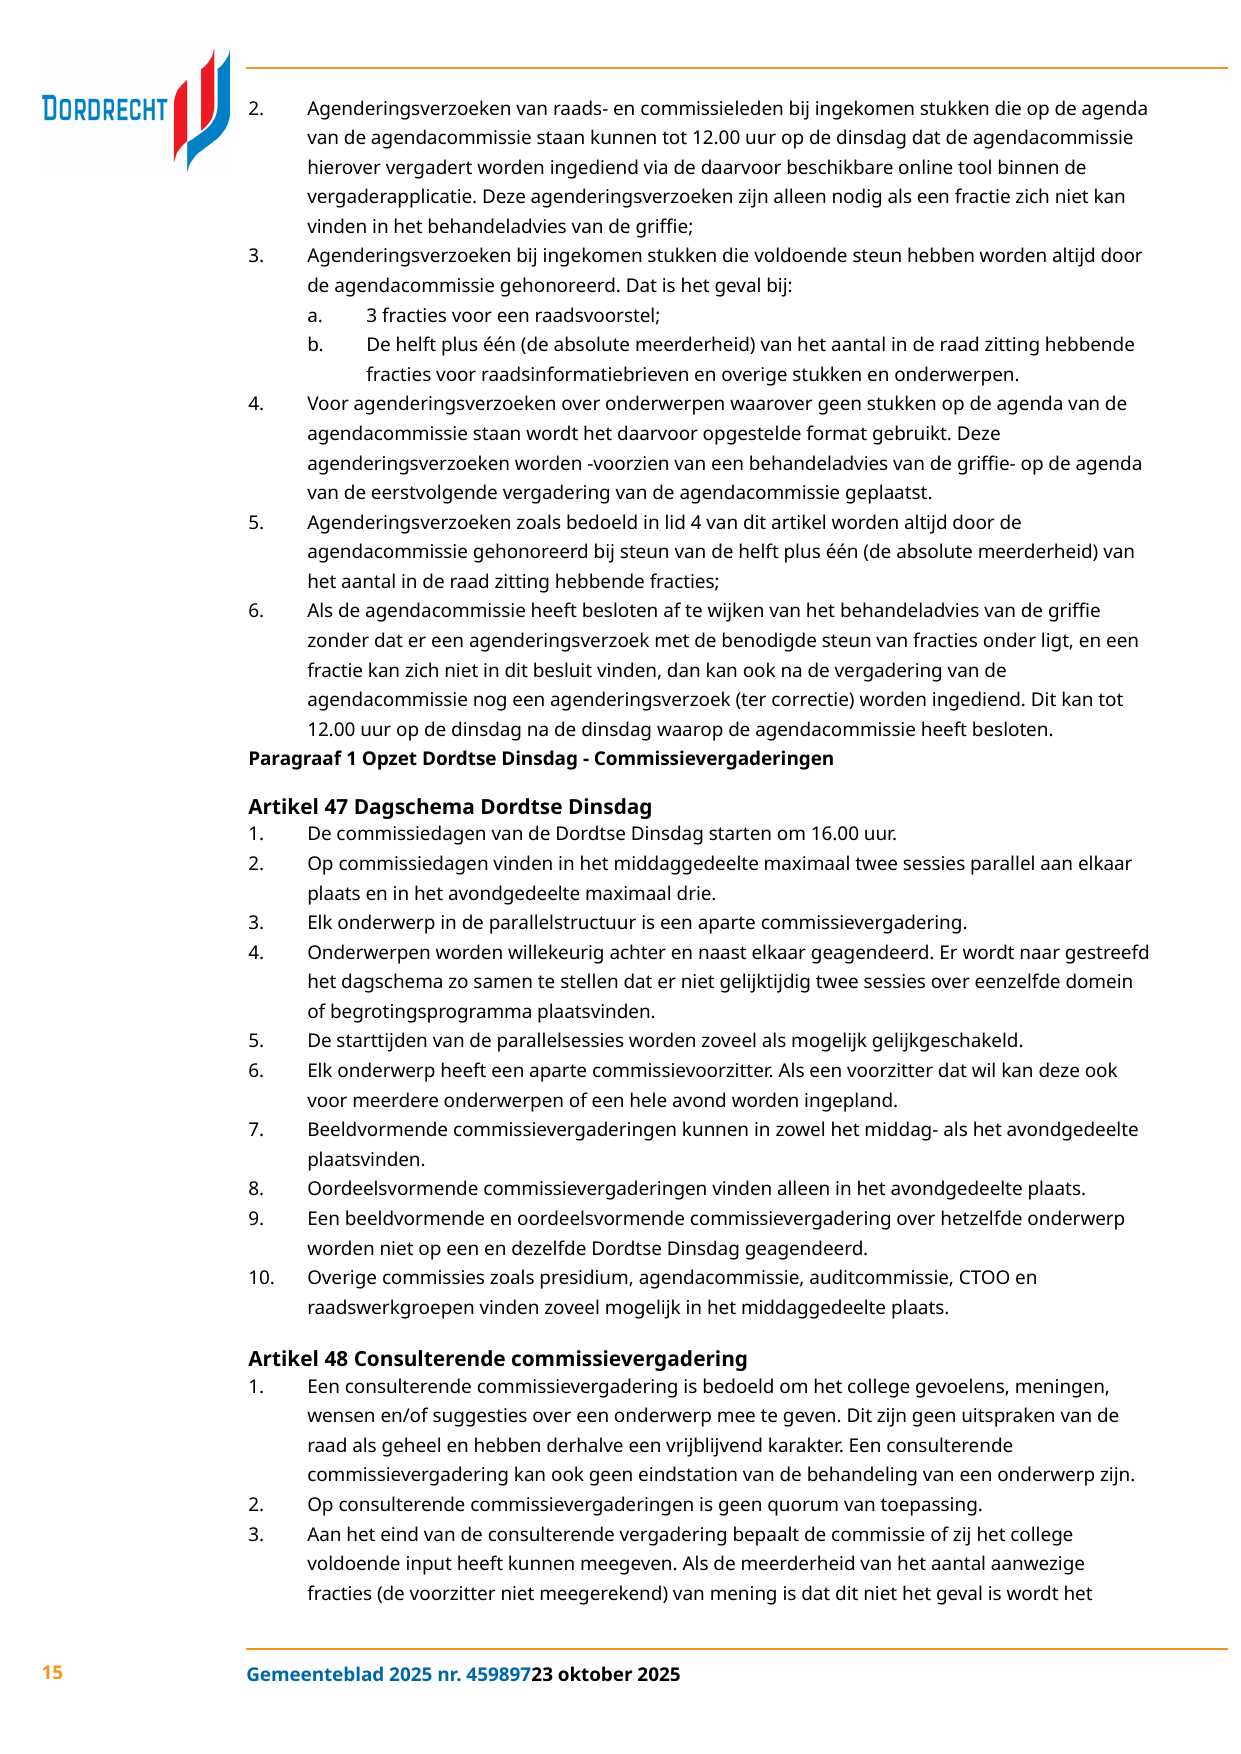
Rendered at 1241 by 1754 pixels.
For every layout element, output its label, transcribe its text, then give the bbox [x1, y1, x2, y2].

list Een consulterende commissievergadering is bedoeld om het college gevoelens, meningen, wensen en/of suggesties over een onderwerp mee te geven. Dit zijn geen uitspraken van de raad als geheel en hebben derhalve een vrijblijvend karakter. Een consulterende commissievergadering kan ook geen eindstation van de behandeling van een onderwerp zijn. [248, 1373, 1152, 1487]
text Paragraaf 1 Opzet Dordtse Dinsdag - Commissievergaderingen [248, 746, 1152, 771]
list Agenderingsverzoeken van raads- en commissieleden bij ingekomen stukken die op de agenda van de agendacommissie staan kunnen tot 12.00 uur op de dinsdag dat de agendacommissie hierover vergadert worden ingediend via de daarvoor beschikbare online tool binnen de vergaderapplicatie. Deze agenderingsverzoeken zijn alleen nodig als een fractie zich niet kan vinden in het behandeladvies van de griffie; [248, 95, 1152, 239]
list Oordeelsvormende commissievergaderingen vinden alleen in het avondgedeelte plaats. [248, 1176, 1152, 1201]
list Agenderingsverzoeken zoals bedoeld in lid 4 van dit artikel worden altijd door de agendacommissie gehonoreerd bij steun van de helft plus één (de absolute meerderheid) van het aantal in de raad zitting hebbende fracties; [248, 509, 1152, 594]
text Artikel 48 Consulterende commissievergadering [248, 1344, 1152, 1373]
list Op consulterende commissievergaderingen is geen quorum van toepassing. [248, 1491, 1152, 1517]
list De starttijden van de parallelsessies worden zoveel als mogelijk gelijkgeschakeld. [248, 1028, 1152, 1053]
list De commissiedagen van de Dordtse Dinsdag starten om 16.00 uur. [248, 821, 1152, 846]
picture [41, 47, 231, 172]
list Voor agenderingsverzoeken over onderwerpen waarover geen stukken op de agenda van de agendacommissie staan wordt het daarvoor opgestelde format gebruikt. Deze agenderingsverzoeken worden -voorzien van een behandeladvies van de griffie- op de agenda van de eerstvolgende vergadering van de agendacommissie geplaatst. [248, 391, 1152, 505]
list Onderwerpen worden willekeurig achter en naast elkaar geagendeerd. Er wordt naar gestreefd het dagschema zo samen te stellen dat er niet gelijktijdig twee sessies over eenzelfde domein of begrotingsprogramma plaatsvinden. [248, 939, 1152, 1024]
list Aan het eind van de consulterende vergadering bepaalt de commissie of zij het college voldoende input heeft kunnen meegeven. Als de meerderheid van het aantal aanwezige fracties (de voorzitter niet meegerekend) van mening is dat dit niet het geval is wordt het [248, 1521, 1152, 1606]
list Beeldvormende commissievergaderingen kunnen in zowel het middag- als het avondgedeelte plaatsvinden. [248, 1116, 1152, 1172]
list Als de agendacommissie heeft besloten af te wijken van het behandeladvies van de griffie zonder dat er een agenderingsverzoek met de benodigde steun van fracties onder ligt, en een fractie kan zich niet in dit besluit vinden, dan kan ook na de vergadering van de agendacommissie nog een agenderingsverzoek (ter correctie) worden ingediend. Dit kan tot 12.00 uur op de dinsdag na de dinsdag waarop de agendacommissie heeft besloten. [248, 598, 1152, 742]
list Overige commissies zoals presidium, agendacommissie, auditcommissie, CTOO en raadswerkgroepen vinden zoveel mogelijk in het middaggedeelte plaats. [248, 1264, 1152, 1320]
list Elk onderwerp in de parallelstructuur is een aparte commissievergadering. [248, 909, 1152, 935]
list Elk onderwerp heeft een aparte commissievoorzitter. Als een voorzitter dat wil kan deze ook voor meerdere onderwerpen of een hele avond worden ingepland. [248, 1057, 1152, 1113]
list Agenderingsverzoeken bij ingekomen stukken die voldoende steun hebben worden altijd door de agendacommissie gehonoreerd. Dat is het geval bij: [248, 243, 1152, 298]
list De helft plus één (de absolute meerderheid) van het aantal in de raad zitting hebbende fracties voor raadsinformatiebrieven en overige stukken en onderwerpen. [307, 331, 1152, 387]
list Een beeldvormende en oordeelsvormende commissievergadering over hetzelfde onderwerp worden niet op een en dezelfde Dordtse Dinsdag geagendeerd. [248, 1205, 1152, 1261]
list 3 fracties voor een raadsvoorstel; [307, 302, 1152, 328]
list Op commissiedagen vinden in het middaggedeelte maximaal twee sessies parallel aan elkaar plaats en in het avondgedeelte maximaal drie. [248, 850, 1152, 906]
text Artikel 47 Dagschema Dordtse Dinsdag [248, 792, 1152, 821]
